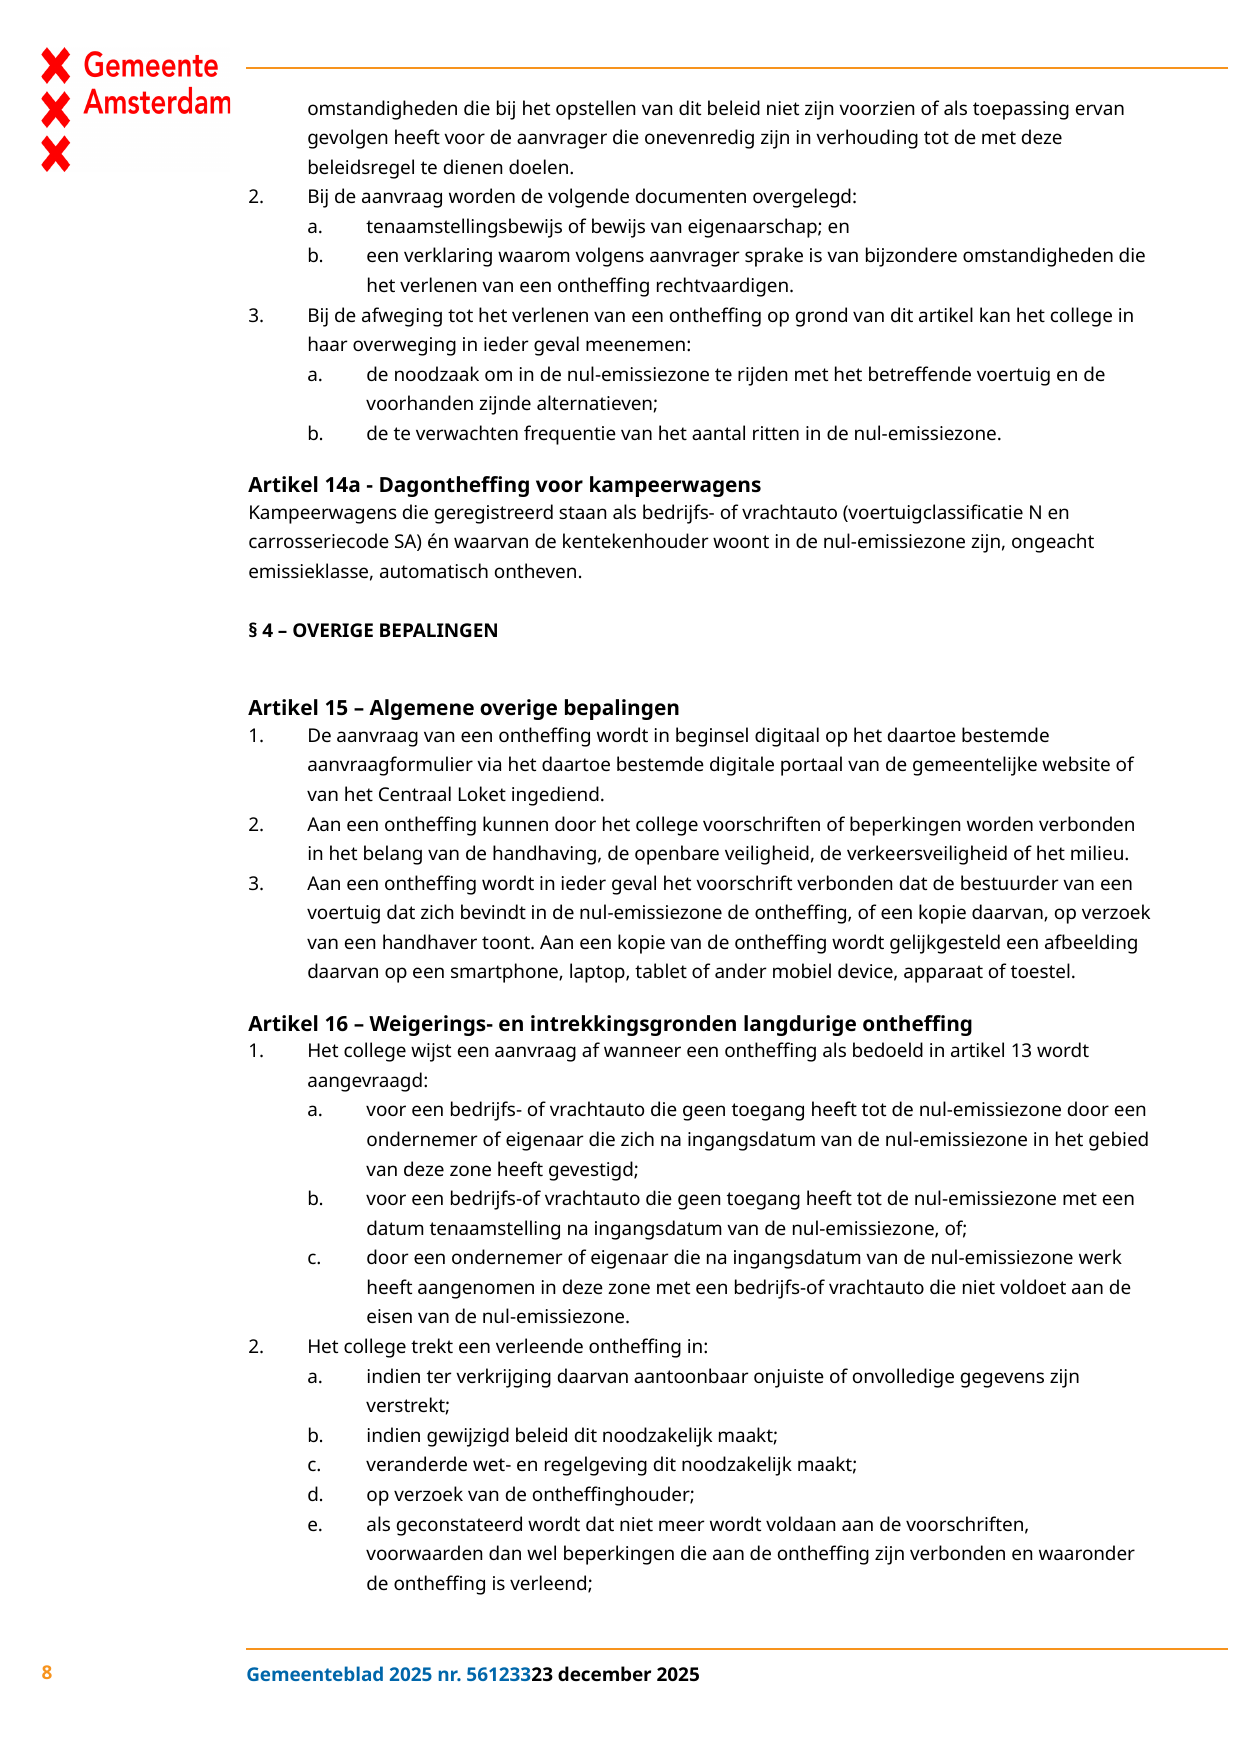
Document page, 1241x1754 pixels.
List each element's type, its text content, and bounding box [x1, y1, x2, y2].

list Het college wijst een aanvraag af wanneer een ontheffing als bedoeld in artikel 13 wordt aangevraagd: [248, 1037, 1152, 1093]
text § 4 – OVERIGE BEPALINGEN [248, 617, 1152, 643]
list voor een bedrijfs- of vrachtauto die geen toegang heeft tot de nul-emissiezone door een ondernemer of eigenaar die zich na ingangsdatum van de nul-emissiezone in het gebied van deze zone heeft gevestigd; [307, 1097, 1152, 1182]
list tenaamstellingsbewijs of bewijs van eigenaarschap; en [307, 213, 1152, 239]
list Bij de aanvraag worden de volgende documenten overgelegd: [248, 183, 1152, 209]
list veranderde wet- en regelgeving dit noodzakelijk maakt; [307, 1452, 1152, 1477]
list omstandigheden die bij het opstellen van dit beleid niet zijn voorzien of als toepassing ervan gevolgen heeft voor de aanvrager die onevenredig zijn in verhouding tot de met deze beleidsregel te dienen doelen. [248, 95, 1152, 180]
list Aan een ontheffing wordt in ieder geval het voorschrift verbonden dat de bestuurder van een voertuig dat zich bevindt in de nul-emissiezone de ontheffing, of een kopie daarvan, op verzoek van een handhaver toont. Aan een kopie van de ontheffing wordt gelijkgesteld een afbeelding daarvan op een smartphone, laptop, tablet of ander mobiel device, apparaat of toestel. [248, 870, 1152, 984]
list voor een bedrijfs-of vrachtauto die geen toegang heeft tot de nul-emissiezone met een datum tenaamstelling na ingangsdatum van de nul-emissiezone, of; [307, 1185, 1152, 1241]
list Aan een ontheffing kunnen door het college voorschriften of beperkingen worden verbonden in het belang van de handhaving, de openbare veiligheid, de verkeersveiligheid of het milieu. [248, 811, 1152, 866]
list op verzoek van de ontheffinghouder; [307, 1481, 1152, 1507]
text Artikel 15 – Algemene overige bepalingen [248, 693, 1152, 722]
list indien gewijzigd beleid dit noodzakelijk maakt; [307, 1422, 1152, 1448]
text Kampeerwagens die geregistreerd staan als bedrijfs- of vrachtauto (voertuigclassificatie N en carrosseriecode SA) én waarvan de kentekenhouder woont in de nul-emissiezone zijn, ongeacht emissieklasse, automatisch ontheven. [248, 499, 1152, 584]
list als geconstateerd wordt dat niet meer wordt voldaan aan de voorschriften, voorwaarden dan wel beperkingen die aan de ontheffing zijn verbonden en waaronder de ontheffing is verleend; [307, 1511, 1152, 1596]
list Bij de afweging tot het verlenen van een ontheffing op grond van dit artikel kan het college in haar overweging in ieder geval meenemen: [248, 302, 1152, 357]
list indien ter verkrijging daarvan aantoonbaar onjuiste of onvolledige gegevens zijn verstrekt; [307, 1363, 1152, 1418]
text Artikel 16 – Weigerings- en intrekkingsgronden langdurige ontheffing [248, 1009, 1152, 1037]
list Het college trekt een verleende ontheffing in: [248, 1333, 1152, 1359]
list door een ondernemer of eigenaar die na ingangsdatum van de nul-emissiezone werk heeft aangenomen in deze zone met een bedrijfs-of vrachtauto die niet voldoet aan de eisen van de nul-emissiezone. [307, 1244, 1152, 1329]
list de noodzaak om in de nul-emissiezone te rijden met het betreffende voertuig en de voorhanden zijnde alternatieven; [307, 361, 1152, 416]
list De aanvraag van een ontheffing wordt in beginsel digitaal op het daartoe bestemde aanvraagformulier via het daartoe bestemde digitale portaal van de gemeentelijke website of van het Centraal Loket ingediend. [248, 722, 1152, 807]
list een verklaring waarom volgens aanvrager sprake is van bijzondere omstandigheden die het verlenen van een ontheffing rechtvaardigen. [307, 243, 1152, 298]
text Artikel 14a - Dagontheffing voor kampeerwagens [248, 471, 1152, 499]
list de te verwachten frequentie van het aantal ritten in de nul-emissiezone. [307, 420, 1152, 446]
picture [41, 47, 231, 172]
